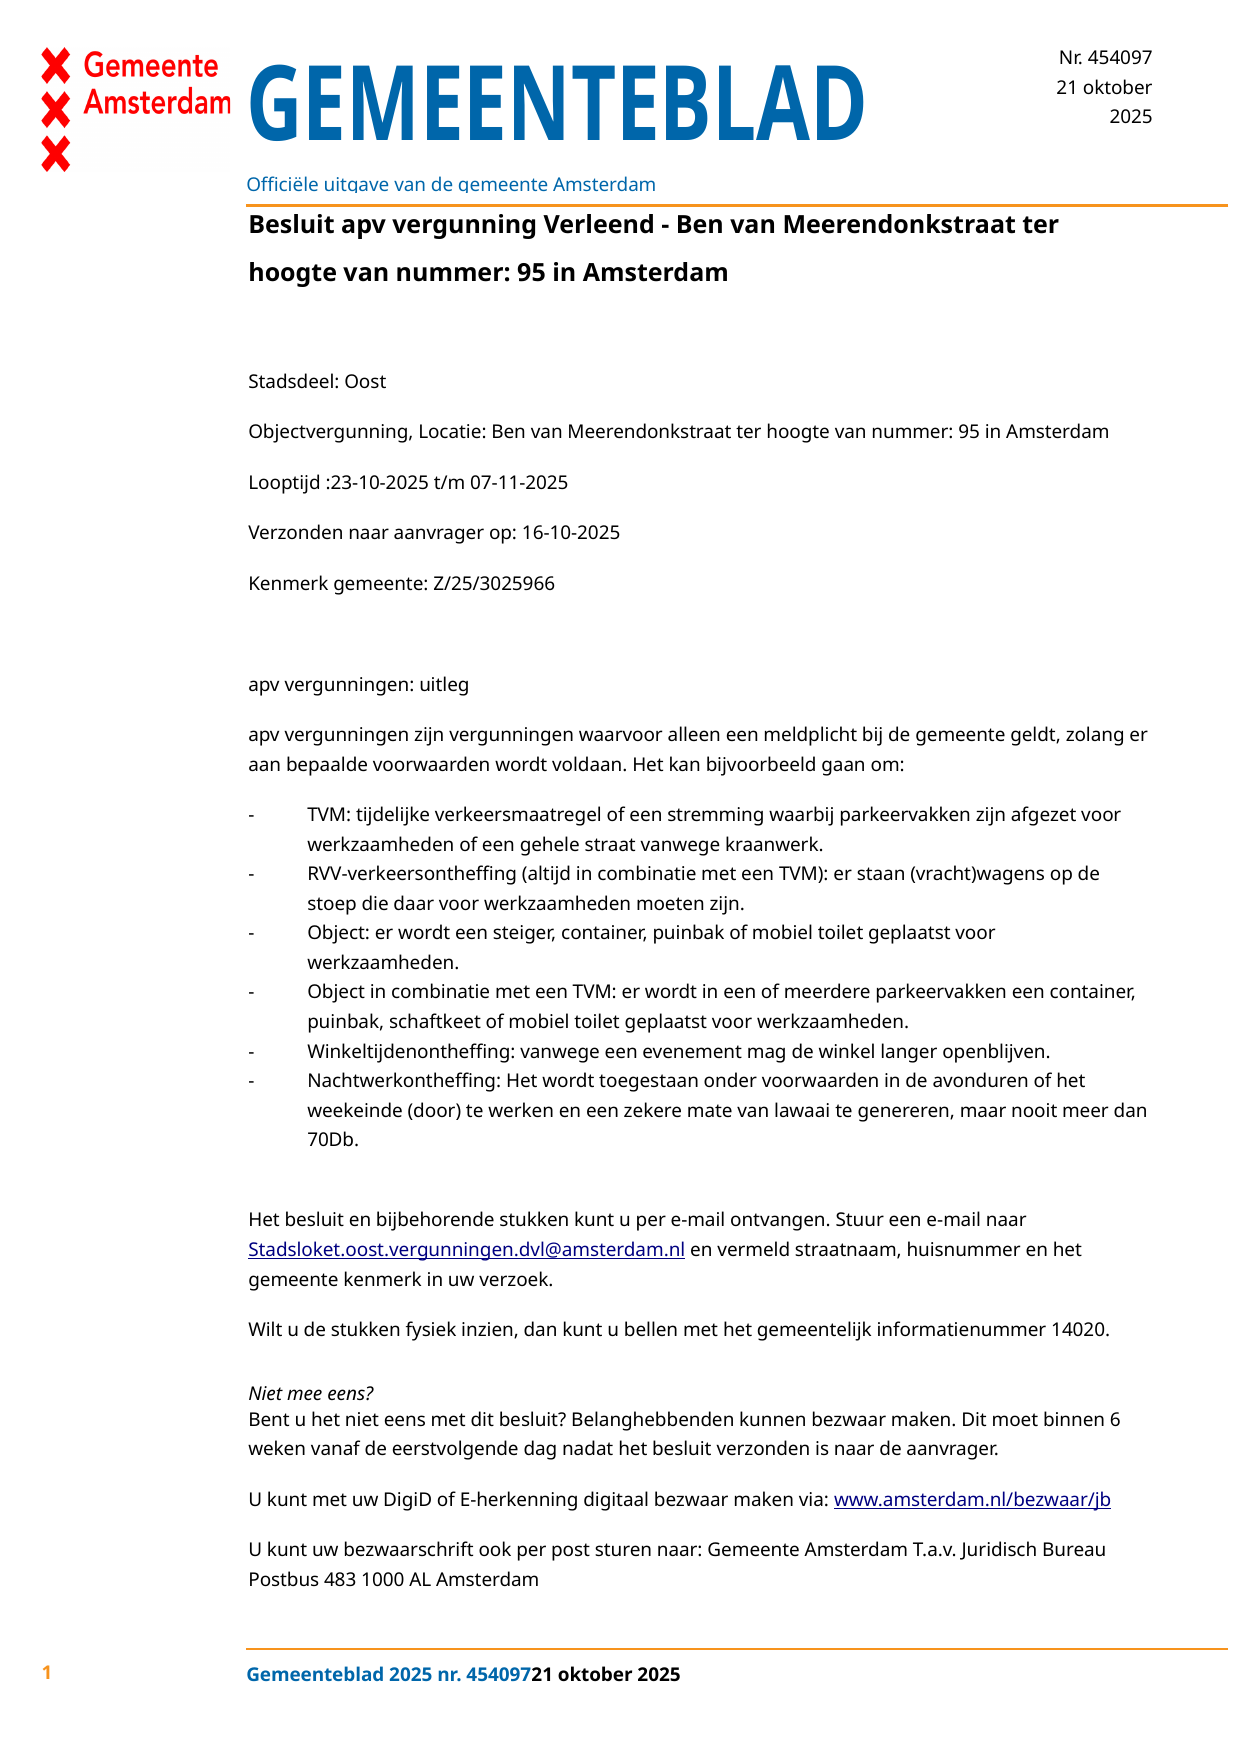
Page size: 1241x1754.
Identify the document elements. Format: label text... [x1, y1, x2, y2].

text Stadsdeel: Oost [248, 368, 1152, 394]
text Wilt u de stukken fysiek inzien, dan kunt u bellen met het gemeentelijk informatienummer 14020. [248, 1316, 1152, 1342]
list TVM: tijdelijke verkeersmaatregel of een stremming waarbij parkeervakken zijn afgezet voor werkzaamheden of een gehele straat vanwege kraanwerk. [248, 801, 1152, 857]
text apv vergunningen: uitleg [248, 671, 1152, 697]
text Looptijd :23-10-2025 t/m 07-11-2025 [248, 469, 1152, 495]
list Object: er wordt een steiger, container, puinbak of mobiel toilet geplaatst voor werkzaamheden. [248, 919, 1152, 975]
text Kenmerk gemeente: Z/25/3025966 [248, 570, 1152, 596]
text Verzonden naar aanvrager op: 16-10-2025 [248, 519, 1152, 545]
list RVV-verkeersontheffing (altijd in combinatie met een TVM): er staan (vracht)wagens op de stoep die daar voor werkzaamheden moeten zijn. [248, 860, 1152, 916]
list Nachtwerkontheffing: Het wordt toegestaan onder voorwaarden in de avonduren of het weekeinde (door) te werken en een zekere mate van lawaai te genereren, maar nooit meer dan 70Db. [248, 1067, 1152, 1152]
text U kunt met uw DigiD of E-herkenning digitaal bezwaar maken via: www.amsterdam.nl/bezwaar/jb [248, 1486, 1152, 1512]
text Bent u het niet eens met dit besluit? Belanghebbenden kunnen bezwaar maken. Dit moet binnen 6 weken vanaf de eerstvolgende dag nadat het besluit verzonden is naar de aanvrager. [248, 1406, 1152, 1461]
text Besluit apv vergunning Verleend - Ben van Meerendonkstraat ter hoogte van nummer: 95 in Amsterdam [248, 207, 1152, 288]
list Winkeltijdenontheffing: vanwege een evenement mag de winkel langer openblijven. [248, 1038, 1152, 1064]
text U kunt uw bezwaarschrift ook per post sturen naar: Gemeente Amsterdam T.a.v. Juridisch Bureau Postbus 483 1000 AL Amsterdam [248, 1536, 1152, 1592]
text Niet mee eens? [248, 1380, 1152, 1406]
text Het besluit en bijbehorende stukken kunt u per e-mail ontvangen. Stuur een e-mail naar Stadsloket.oost.vergunningen.dvl@amsterdam.nl en vermeld straatnaam, huisnummer en het gemeente kenmerk in uw verzoek. [248, 1207, 1152, 1292]
text Objectvergunning, Locatie: Ben van Meerendonkstraat ter hoogte van nummer: 95 in Amsterdam [248, 419, 1152, 444]
text apv vergunningen zijn vergunningen waarvoor alleen een meldplicht bij de gemeente geldt, zolang er aan bepaalde voorwaarden wordt voldaan. Het kan bijvoorbeeld gaan om: [248, 721, 1152, 777]
picture [41, 47, 231, 172]
list Object in combinatie met een TVM: er wordt in een of meerdere parkeervakken een container, puinbak, schaftkeet of mobiel toilet geplaatst voor werkzaamheden. [248, 979, 1152, 1034]
